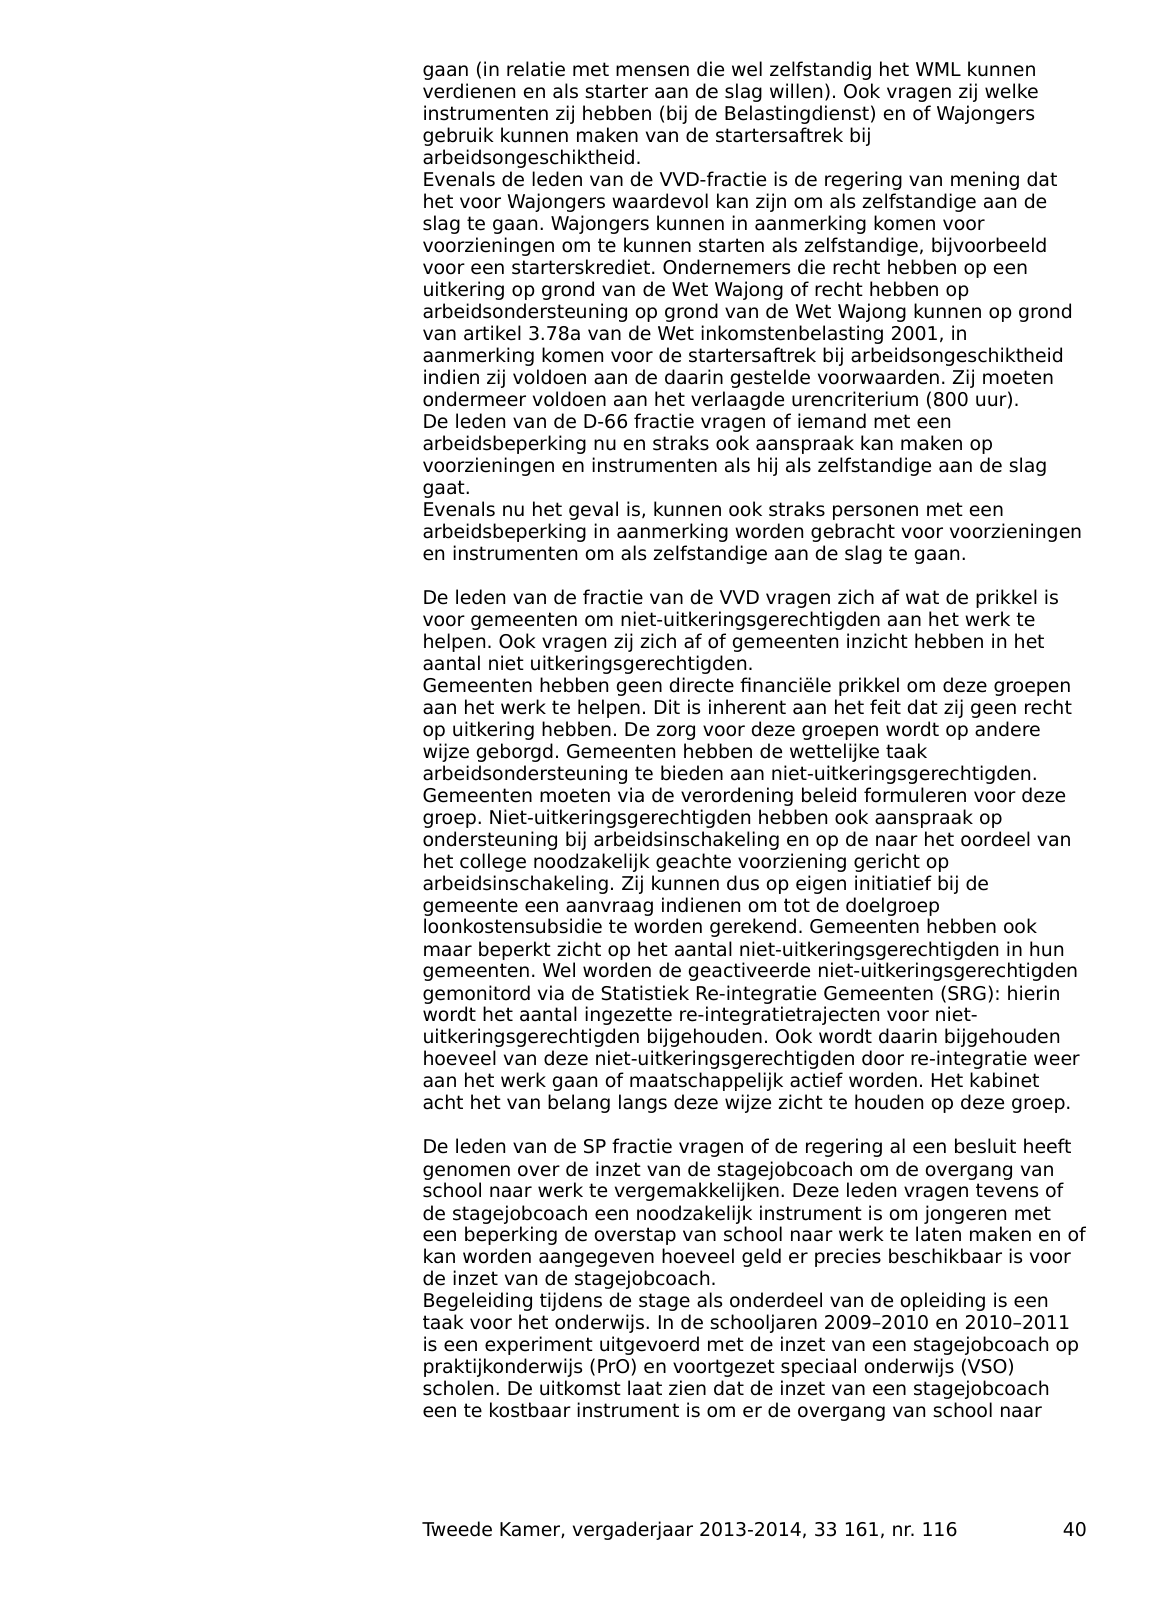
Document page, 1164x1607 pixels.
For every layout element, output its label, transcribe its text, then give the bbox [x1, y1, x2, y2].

text De leden van de SP fractie vragen of de regering al een besluit heeft genomen over de inzet van de stagejobcoach om de overgang van school naar werk te vergemakkelijken. Deze leden vragen tevens of de stagejobcoach een noodzakelijk instrument is om jongeren met een beperking de overstap van school naar werk te laten maken en of kan worden aangegeven hoeveel geld er precies beschikbaar is voor de inzet van de stagejobcoach. [422, 1136, 1087, 1290]
text Begeleiding tijdens de stage als onderdeel van de opleiding is een taak voor het onderwijs. In de schooljaren 2009–2010 en 2010–2011 is een experiment uitgevoerd met de inzet van een stagejobcoach op praktijkonderwijs (PrO) en voortgezet speciaal onderwijs (VSO) scholen. De uitkomst laat zien dat de inzet van een stagejobcoach een te kostbaar instrument is om er de overgang van school naar [422, 1290, 1087, 1422]
text gaan (in relatie met mensen die wel zelfstandig het WML kunnen verdienen en als starter aan de slag willen). Ook vragen zij welke instrumenten zij hebben (bij de Belastingdienst) en of Wajongers gebruik kunnen maken van de startersaftrek bij arbeidsongeschiktheid. [422, 59, 1087, 169]
text Evenals nu het geval is, kunnen ook straks personen met een arbeidsbeperking in aanmerking worden gebracht voor voorzieningen en instrumenten om als zelfstandige aan de slag te gaan. [422, 499, 1087, 564]
text De leden van de fractie van de VVD vragen zich af wat de prikkel is voor gemeenten om niet-uitkeringsgerechtigden aan het werk te helpen. Ook vragen zij zich af of gemeenten inzicht hebben in het aantal niet uitkeringsgerechtigden. [422, 587, 1087, 675]
text Evenals de leden van de VVD-fractie is de regering van mening dat het voor Wajongers waardevol kan zijn om als zelfstandige aan de slag te gaan. Wajongers kunnen in aanmerking komen voor voorzieningen om te kunnen starten als zelfstandige, bijvoorbeeld voor een starterskrediet. Ondernemers die recht hebben op een uitkering op grond van de Wet Wajong of recht hebben op arbeidsondersteuning op grond van de Wet Wajong kunnen op grond van artikel 3.78a van de Wet inkomstenbelasting 2001, in aanmerking komen voor de startersaftrek bij arbeidsongeschiktheid indien zij voldoen aan de daarin gestelde voorwaarden. Zij moeten ondermeer voldoen aan het verlaagde urencriterium (800 uur). [422, 169, 1087, 411]
text Gemeenten hebben geen directe financiële prikkel om deze groepen aan het werk te helpen. Dit is inherent aan het feit dat zij geen recht op uitkering hebben. De zorg voor deze groepen wordt op andere wijze geborgd. Gemeenten hebben de wettelijke taak arbeidsondersteuning te bieden aan niet-uitkeringsgerechtigden. Gemeenten moeten via de verordening beleid formuleren voor deze groep. Niet-uitkeringsgerechtigden hebben ook aanspraak op ondersteuning bij arbeidsinschakeling en op de naar het oordeel van het college noodzakelijk geachte voorziening gericht op arbeidsinschakeling. Zij kunnen dus op eigen initiatief bij de gemeente een aanvraag indienen om tot de doelgroep loonkostensubsidie te worden gerekend. Gemeenten hebben ook maar beperkt zicht op het aantal niet-uitkeringsgerechtigden in hun gemeenten. Wel worden de geactiveerde niet-uitkeringsgerechtigden gemonitord via de Statistiek Re-integratie Gemeenten (SRG): hierin wordt het aantal ingezette re-integratietrajecten voor niet-uitkeringsgerechtigden bijgehouden. Ook wordt daarin bijgehouden hoeveel van deze niet-uitkeringsgerechtigden door re-integratie weer aan het werk gaan of maatschappelijk actief worden. Het kabinet acht het van belang langs deze wijze zicht te houden op deze groep. [422, 675, 1087, 1114]
text De leden van de D-66 fractie vragen of iemand met een arbeidsbeperking nu en straks ook aanspraak kan maken op voorzieningen en instrumenten als hij als zelfstandige aan de slag gaat. [422, 411, 1087, 499]
